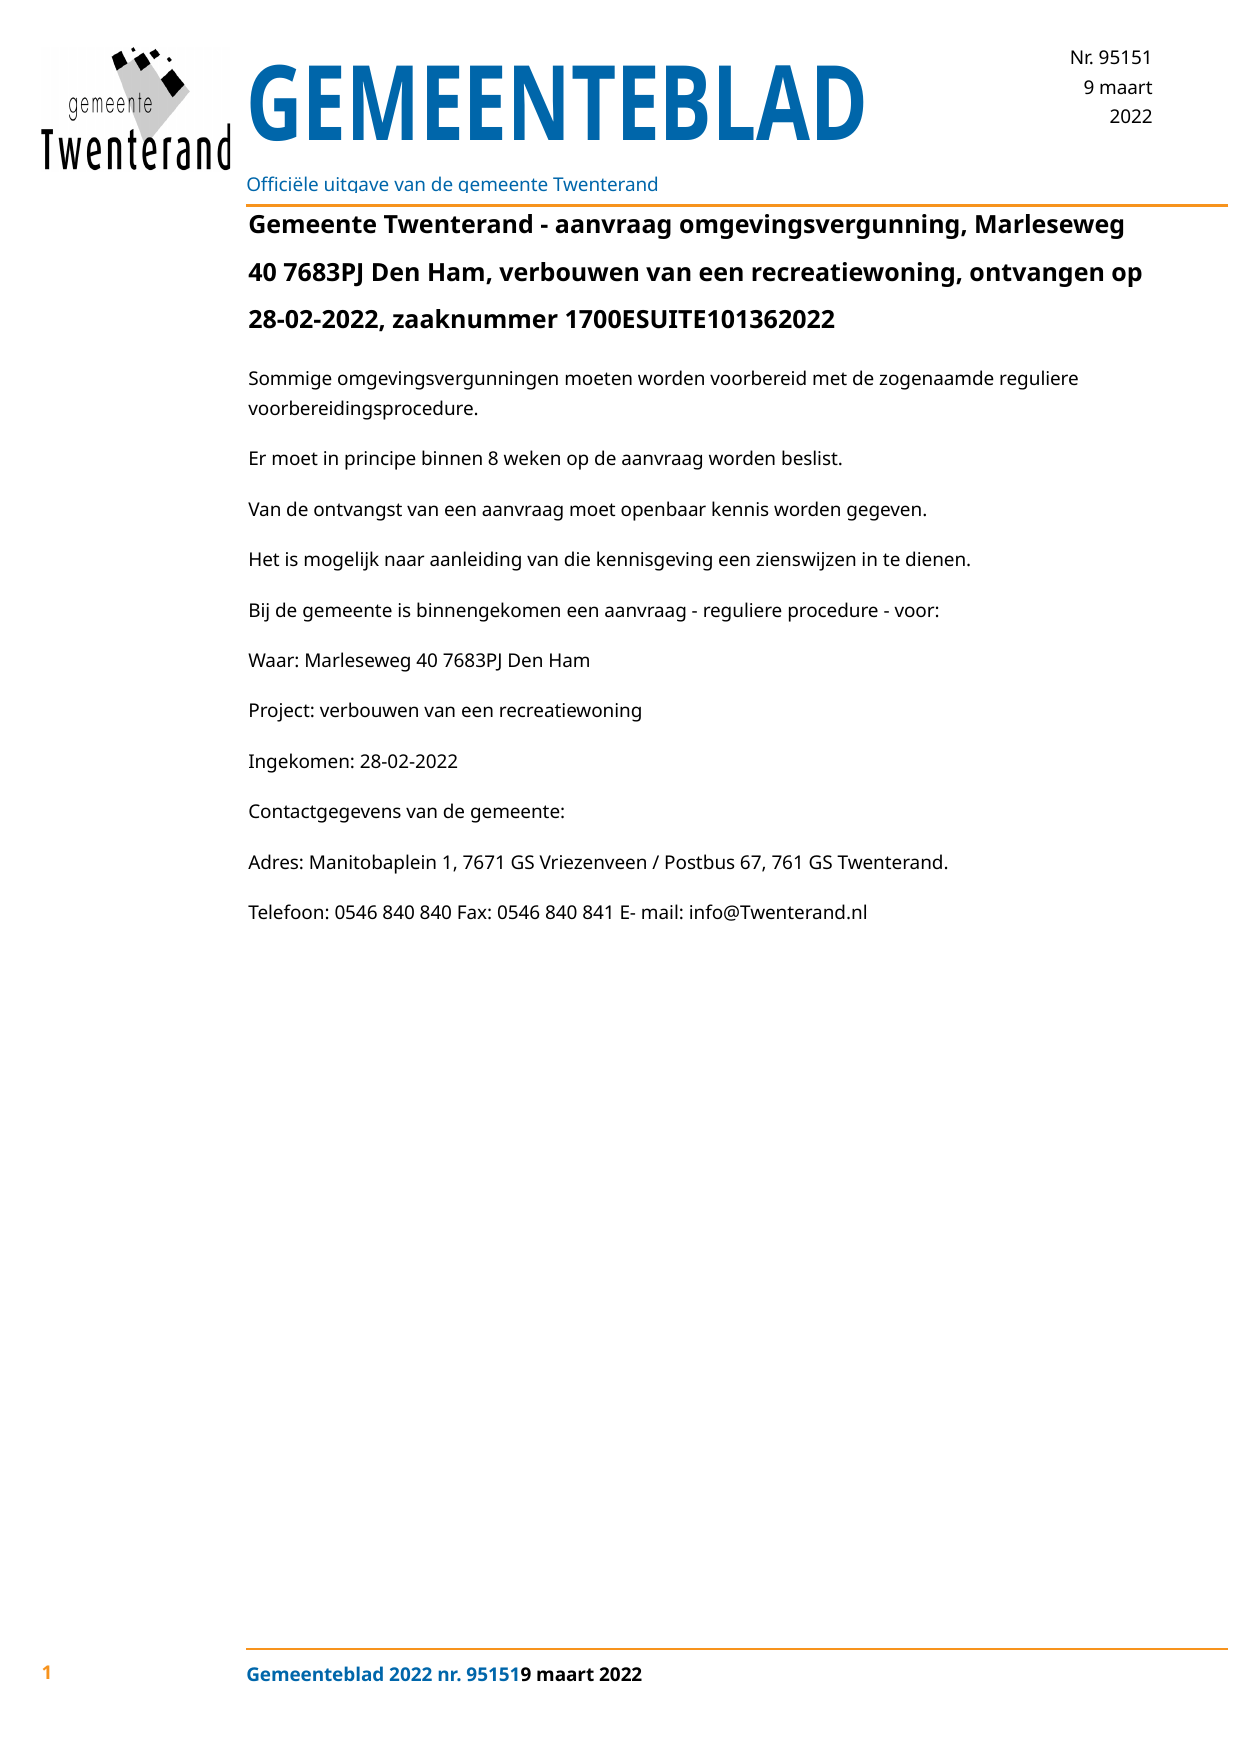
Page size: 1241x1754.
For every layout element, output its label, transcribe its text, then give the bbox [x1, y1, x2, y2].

text Van de ontvangst van een aanvraag moet openbaar kennis worden gegeven. [248, 496, 1152, 522]
text Gemeente Twenterand - aanvraag omgevingsvergunning, Marleseweg 40 7683PJ Den Ham, verbouwen van een recreatiewoning, ontvangen op 28-02-2022, zaaknummer 1700ESUITE101362022 [248, 207, 1152, 336]
text Sommige omgevingsvergunningen moeten worden voorbereid met de zogenaamde reguliere voorbereidingsprocedure. [248, 366, 1152, 421]
text Er moet in principe binnen 8 weken op de aanvraag worden beslist. [248, 446, 1152, 471]
text Het is mogelijk naar aanleiding van die kennisgeving een zienswijzen in te dienen. [248, 546, 1152, 572]
text Adres: Manitobaplein 1, 7671 GS Vriezenveen / Postbus 67, 761 GS Twenterand. [248, 849, 1152, 874]
picture [41, 47, 231, 172]
text Bij de gemeente is binnengekomen een aanvraag - reguliere procedure - voor: [248, 597, 1152, 622]
text Waar: Marleseweg 40 7683PJ Den Ham [248, 647, 1152, 673]
text Contactgegevens van de gemeente: [248, 798, 1152, 824]
text Telefoon: 0546 840 840 Fax: 0546 840 841 E- mail: info@Twenterand.nl [248, 899, 1152, 925]
text Project: verbouwen van een recreatiewoning [248, 698, 1152, 723]
text Ingekomen: 28-02-2022 [248, 748, 1152, 774]
